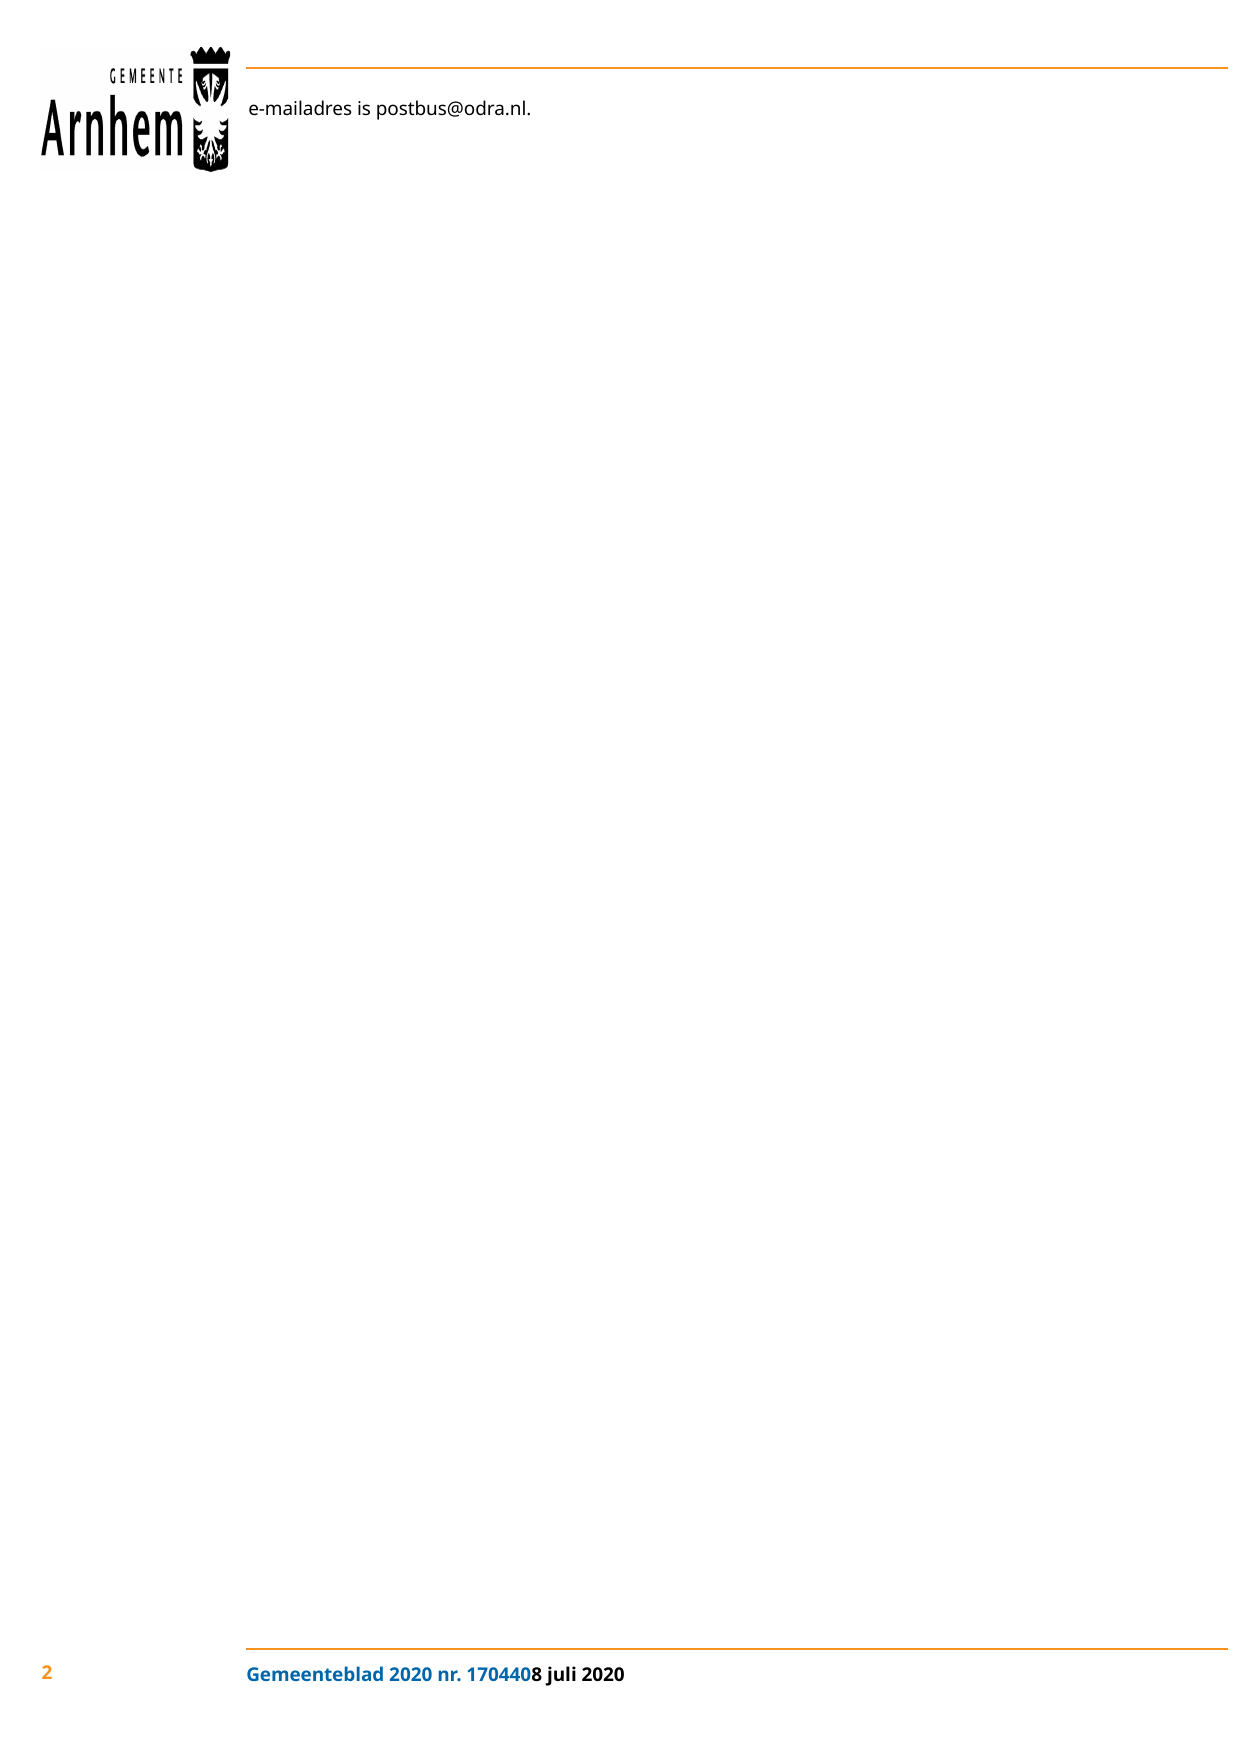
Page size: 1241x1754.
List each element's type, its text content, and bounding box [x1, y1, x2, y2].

text e-mailadres is postbus@odra.nl. [248, 95, 1152, 121]
picture [41, 47, 231, 172]
